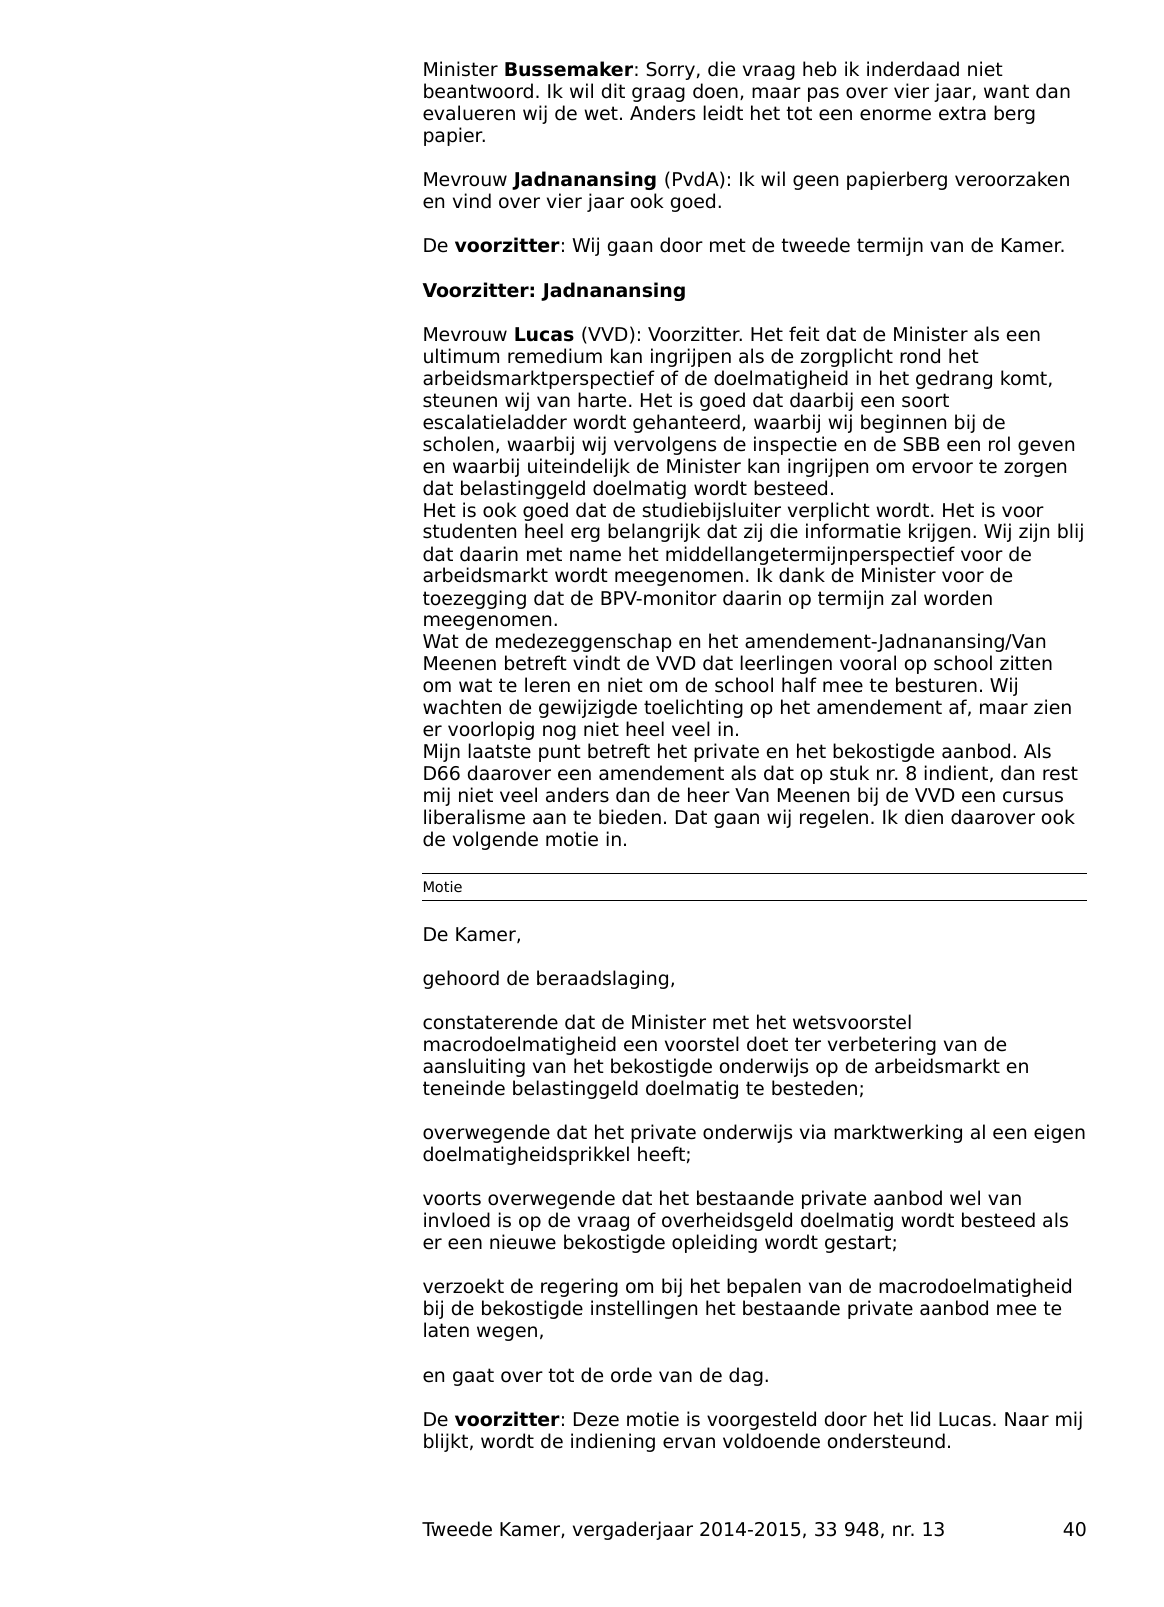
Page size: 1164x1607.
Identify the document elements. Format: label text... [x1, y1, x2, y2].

subtitle Voorzitter: Jadnanansing [422, 279, 1087, 301]
text Wat de medezeggenschap en het amendement-Jadnanansing/Van Meenen betreft vindt de VVD dat leerlingen vooral op school zitten om wat te leren en niet om de school half mee te besturen. Wij wachten de gewijzigde toelichting op het amendement af, maar zien er voorlopig nog niet heel veel in. [422, 631, 1087, 741]
text en gaat over tot de orde van de dag. [422, 1364, 1087, 1386]
text Het is ook goed dat de studiebijsluiter verplicht wordt. Het is voor studenten heel erg belangrijk dat zij die informatie krijgen. Wij zijn blij dat daarin met name het middellangetermijnperspectief voor de arbeidsmarkt wordt meegenomen. Ik dank de Minister voor de toezegging dat de BPV-monitor daarin op termijn zal worden meegenomen. [422, 499, 1087, 631]
text Minister Bussemaker: Sorry, die vraag heb ik inderdaad niet beantwoord. Ik wil dit graag doen, maar pas over vier jaar, want dan evalueren wij de wet. Anders leidt het tot een enorme extra berg papier. [422, 59, 1087, 147]
text constaterende dat de Minister met het wetsvoorstel macrodoelmatigheid een voorstel doet ter verbetering van de aansluiting van het bekostigde onderwijs op de arbeidsmarkt en teneinde belastinggeld doelmatig te besteden; [422, 1012, 1087, 1100]
text Mevrouw Jadnanansing (PvdA): Ik wil geen papierberg veroorzaken en vind over vier jaar ook goed. [422, 169, 1087, 213]
text verzoekt de regering om bij het bepalen van de macrodoelmatigheid bij de bekostigde instellingen het bestaande private aanbod mee te laten wegen, [422, 1276, 1087, 1342]
text Mijn laatste punt betreft het private en het bekostigde aanbod. Als D66 daarover een amendement als dat op stuk nr. 8 indient, dan rest mij niet veel anders dan de heer Van Meenen bij de VVD een cursus liberalisme aan te bieden. Dat gaan wij regelen. Ik dien daarover ook de volgende motie in. [422, 741, 1087, 851]
table_header Motie [422, 874, 1087, 900]
text voorts overwegende dat het bestaande private aanbod wel van invloed is op de vraag of overheidsgeld doelmatig wordt besteed als er een nieuwe bekostigde opleiding wordt gestart; [422, 1188, 1087, 1254]
text gehoord de beraadslaging, [422, 968, 1087, 990]
text Mevrouw Lucas (VVD): Voorzitter. Het feit dat de Minister als een ultimum remedium kan ingrijpen als de zorgplicht rond het arbeidsmarktperspectief of de doelmatigheid in het gedrang komt, steunen wij van harte. Het is goed dat daarbij een soort escalatieladder wordt gehanteerd, waarbij wij beginnen bij de scholen, waarbij wij vervolgens de inspectie en de SBB een rol geven en waarbij uiteindelijk de Minister kan ingrijpen om ervoor te zorgen dat belastinggeld doelmatig wordt besteed. [422, 324, 1087, 499]
text De voorzitter: Wij gaan door met de tweede termijn van de Kamer. [422, 235, 1087, 257]
text De Kamer, [422, 924, 1087, 946]
text overwegende dat het private onderwijs via marktwerking al een eigen doelmatigheidsprikkel heeft; [422, 1122, 1087, 1166]
text De voorzitter: Deze motie is voorgesteld door het lid Lucas. Naar mij blijkt, wordt de indiening ervan voldoende ondersteund. [422, 1409, 1087, 1453]
